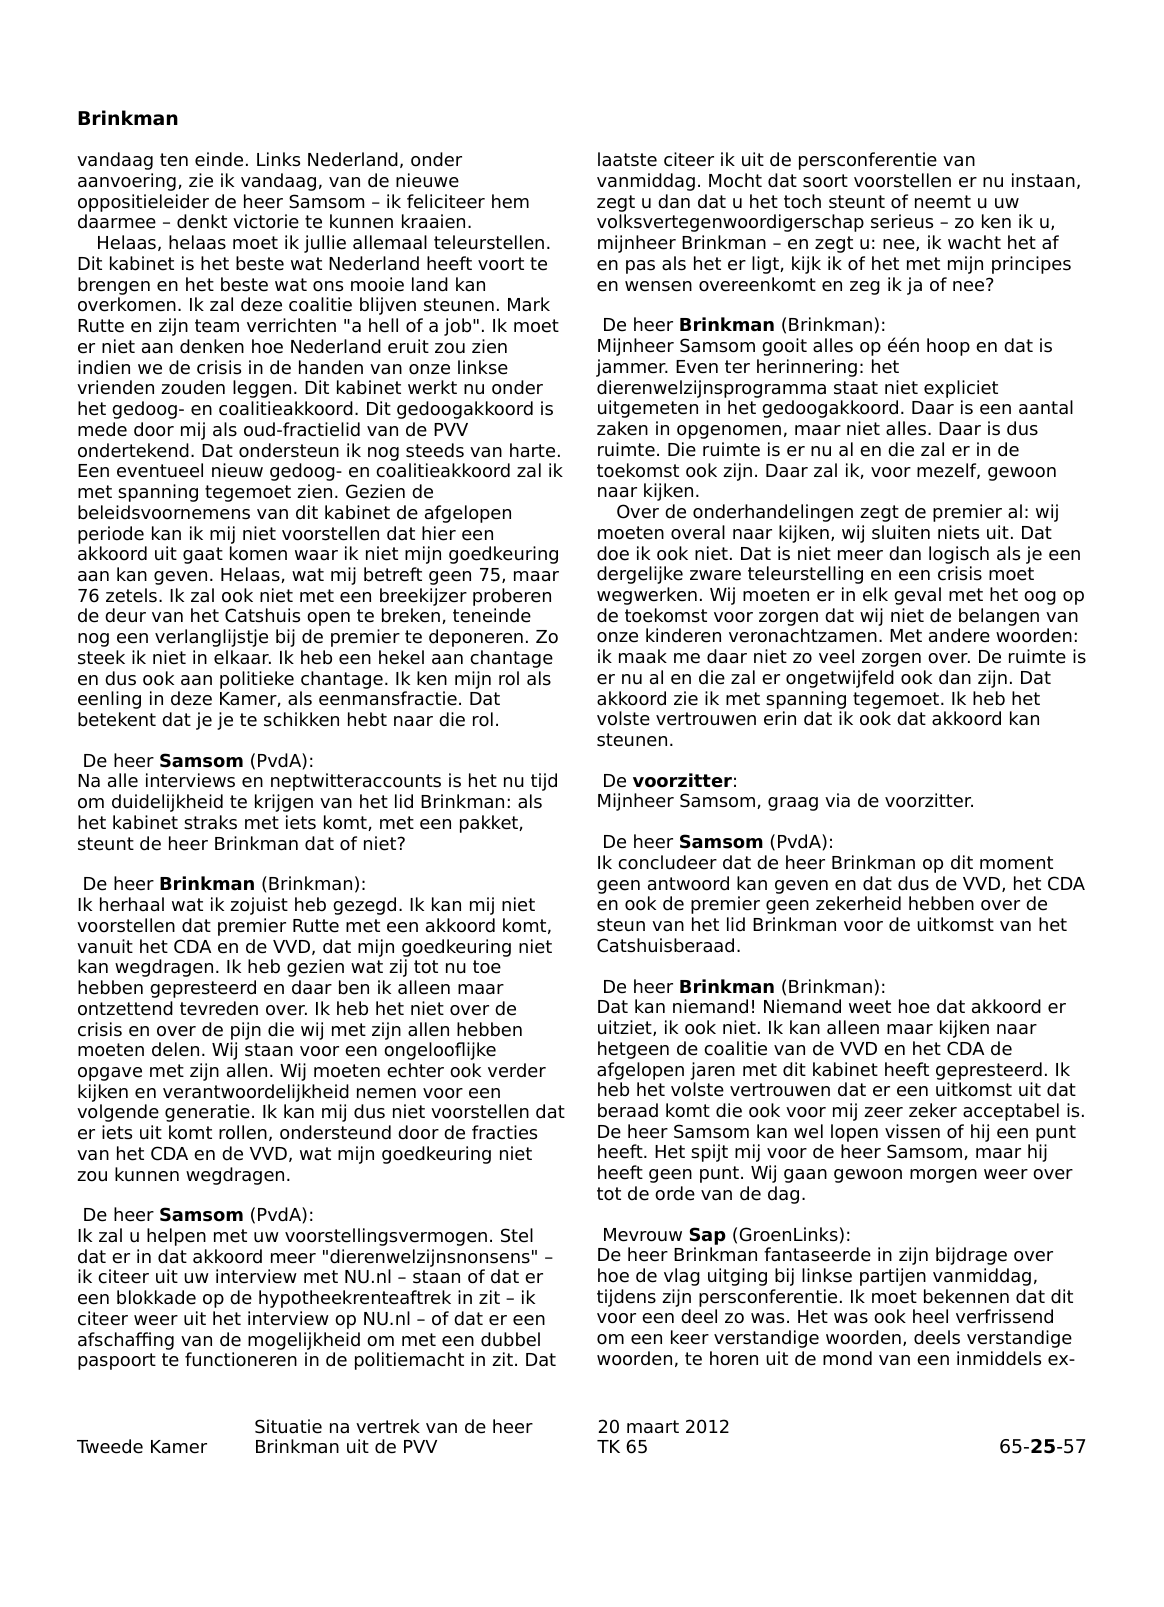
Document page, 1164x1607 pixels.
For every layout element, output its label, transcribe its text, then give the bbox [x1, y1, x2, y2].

text Ik herhaal wat ik zojuist heb gezegd. Ik kan mij niet voorstellen dat premier Rutte met een akkoord komt, vanuit het CDA en de VVD, dat mijn goedkeuring niet kan wegdragen. Ik heb gezien wat zij tot nu toe hebben gepresteerd en daar ben ik alleen maar ontzettend tevreden over. Ik heb het niet over de crisis en over de pijn die wij met zijn allen hebben moeten delen. Wij staan voor een ongelooflijke opgave met zijn allen. Wij moeten echter ook verder kijken en verantwoordelijkheid nemen voor een volgende generatie. Ik kan mij dus niet voorstellen dat er iets uit komt rollen, ondersteund door de fracties van het CDA en de VVD, wat mijn goedkeuring niet zou kunnen wegdragen. [77, 895, 567, 1185]
text De heer Samsom (PvdA): [77, 1205, 567, 1226]
text Mijnheer Samsom, graag via de voorzitter. [596, 791, 1087, 812]
text Mevrouw Sap (GroenLinks): [596, 1224, 1087, 1245]
text vandaag ten einde. Links Nederland, onder aanvoering, zie ik vandaag, van de nieuwe oppositieleider de heer Samsom – ik feliciteer hem daarmee – denkt victorie te kunnen kraaien. [77, 150, 567, 233]
text Mijnheer Samsom gooit alles op één hoop en dat is jammer. Even ter herinnering: het dierenwelzijnsprogramma staat niet expliciet uitgemeten in het gedoogakkoord. Daar is een aantal zaken in opgenomen, maar niet alles. Daar is dus ruimte. Die ruimte is er nu al en die zal er in de toekomst ook zijn. Daar zal ik, voor mezelf, gewoon naar kijken. [596, 336, 1087, 502]
text De heer Samsom (PvdA): [77, 751, 567, 771]
text Ik concludeer dat de heer Brinkman op dit moment geen antwoord kan geven en dat dus de VVD, het CDA en ook de premier geen zekerheid hebben over de steun van het lid Brinkman voor de uitkomst van het Catshuisberaad. [596, 853, 1087, 956]
text De heer Brinkman (Brinkman): [596, 976, 1087, 997]
text laatste citeer ik uit de persconferentie van vanmiddag. Mocht dat soort voorstellen er nu instaan, zegt u dan dat u het toch steunt of neemt u uw volksvertegenwoordigerschap serieus – zo ken ik u, mijnheer Brinkman – en zegt u: nee, ik wacht het af en pas als het er ligt, kijk ik of het met mijn principes en wensen overeenkomt en zeg ik ja of nee? [596, 150, 1087, 295]
text Ik zal u helpen met uw voorstellingsvermogen. Stel dat er in dat akkoord meer "dierenwelzijnsnonsens" – ik citeer uit uw interview met NU.nl – staan of dat er een blokkade op de hypotheekrenteaftrek in zit – ik citeer weer uit het interview op NU.nl – of dat er een afschaffing van de mogelijkheid om met een dubbel paspoort te functioneren in de politiemacht in zit. Dat [77, 1226, 567, 1371]
text Helaas, helaas moet ik jullie allemaal teleurstellen. Dit kabinet is het beste wat Nederland heeft voort te brengen en het beste wat ons mooie land kan overkomen. Ik zal deze coalitie blijven steunen. Mark Rutte en zijn team verrichten "a hell of a job". Ik moet er niet aan denken hoe Nederland eruit zou zien indien we de crisis in de handen van onze linkse vrienden zouden leggen. Dit kabinet werkt nu onder het gedoog- en coalitieakkoord. Dit gedoogakkoord is mede door mij als oud-fractielid van de PVV ondertekend. Dat ondersteun ik nog steeds van harte. Een eventueel nieuw gedoog- en coalitieakkoord zal ik met spanning tegemoet zien. Gezien de beleidsvoornemens van dit kabinet de afgelopen periode kan ik mij niet voorstellen dat hier een akkoord uit gaat komen waar ik niet mijn goedkeuring aan kan geven. Helaas, wat mij betreft geen 75, maar 76 zetels. Ik zal ook niet met een breekijzer proberen de deur van het Catshuis open te breken, teneinde nog een verlanglijstje bij de premier te deponeren. Zo steek ik niet in elkaar. Ik heb een hekel aan chantage en dus ook aan politieke chantage. Ik ken mijn rol als eenling in deze Kamer, als eenmansfractie. Dat betekent dat je je te schikken hebt naar die rol. [77, 233, 567, 731]
text De voorzitter: [596, 771, 1087, 791]
text De heer Brinkman fantaseerde in zijn bijdrage over hoe de vlag uitging bij linkse partijen vanmiddag, tijdens zijn persconferentie. Ik moet bekennen dat dit voor een deel zo was. Het was ook heel verfrissend om een keer verstandige woorden, deels verstandige woorden, te horen uit de mond van een inmiddels ex- [596, 1245, 1087, 1369]
text Dat kan niemand! Niemand weet hoe dat akkoord er uitziet, ik ook niet. Ik kan alleen maar kijken naar hetgeen de coalitie van de VVD en het CDA de afgelopen jaren met dit kabinet heeft gepresteerd. Ik heb het volste vertrouwen dat er een uitkomst uit dat beraad komt die ook voor mij zeer zeker acceptabel is. De heer Samsom kan wel lopen vissen of hij een punt heeft. Het spijt mij voor de heer Samsom, maar hij heeft geen punt. Wij gaan gewoon morgen weer over tot de orde van de dag. [596, 997, 1087, 1204]
text De heer Brinkman (Brinkman): [596, 315, 1087, 336]
text De heer Samsom (PvdA): [596, 832, 1087, 853]
text De heer Brinkman (Brinkman): [77, 874, 567, 895]
text Over de onderhandelingen zegt de premier al: wij moeten overal naar kijken, wij sluiten niets uit. Dat doe ik ook niet. Dat is niet meer dan logisch als je een dergelijke zware teleurstelling en een crisis moet wegwerken. Wij moeten er in elk geval met het oog op de toekomst voor zorgen dat wij niet de belangen van onze kinderen veronachtzamen. Met andere woorden: ik maak me daar niet zo veel zorgen over. De ruimte is er nu al en die zal er ongetwijfeld ook dan zijn. Dat akkoord zie ik met spanning tegemoet. Ik heb het volste vertrouwen erin dat ik ook dat akkoord kan steunen. [596, 502, 1087, 751]
text Na alle interviews en neptwitteraccounts is het nu tijd om duidelijkheid te krijgen van het lid Brinkman: als het kabinet straks met iets komt, met een pakket, steunt de heer Brinkman dat of niet? [77, 771, 567, 854]
